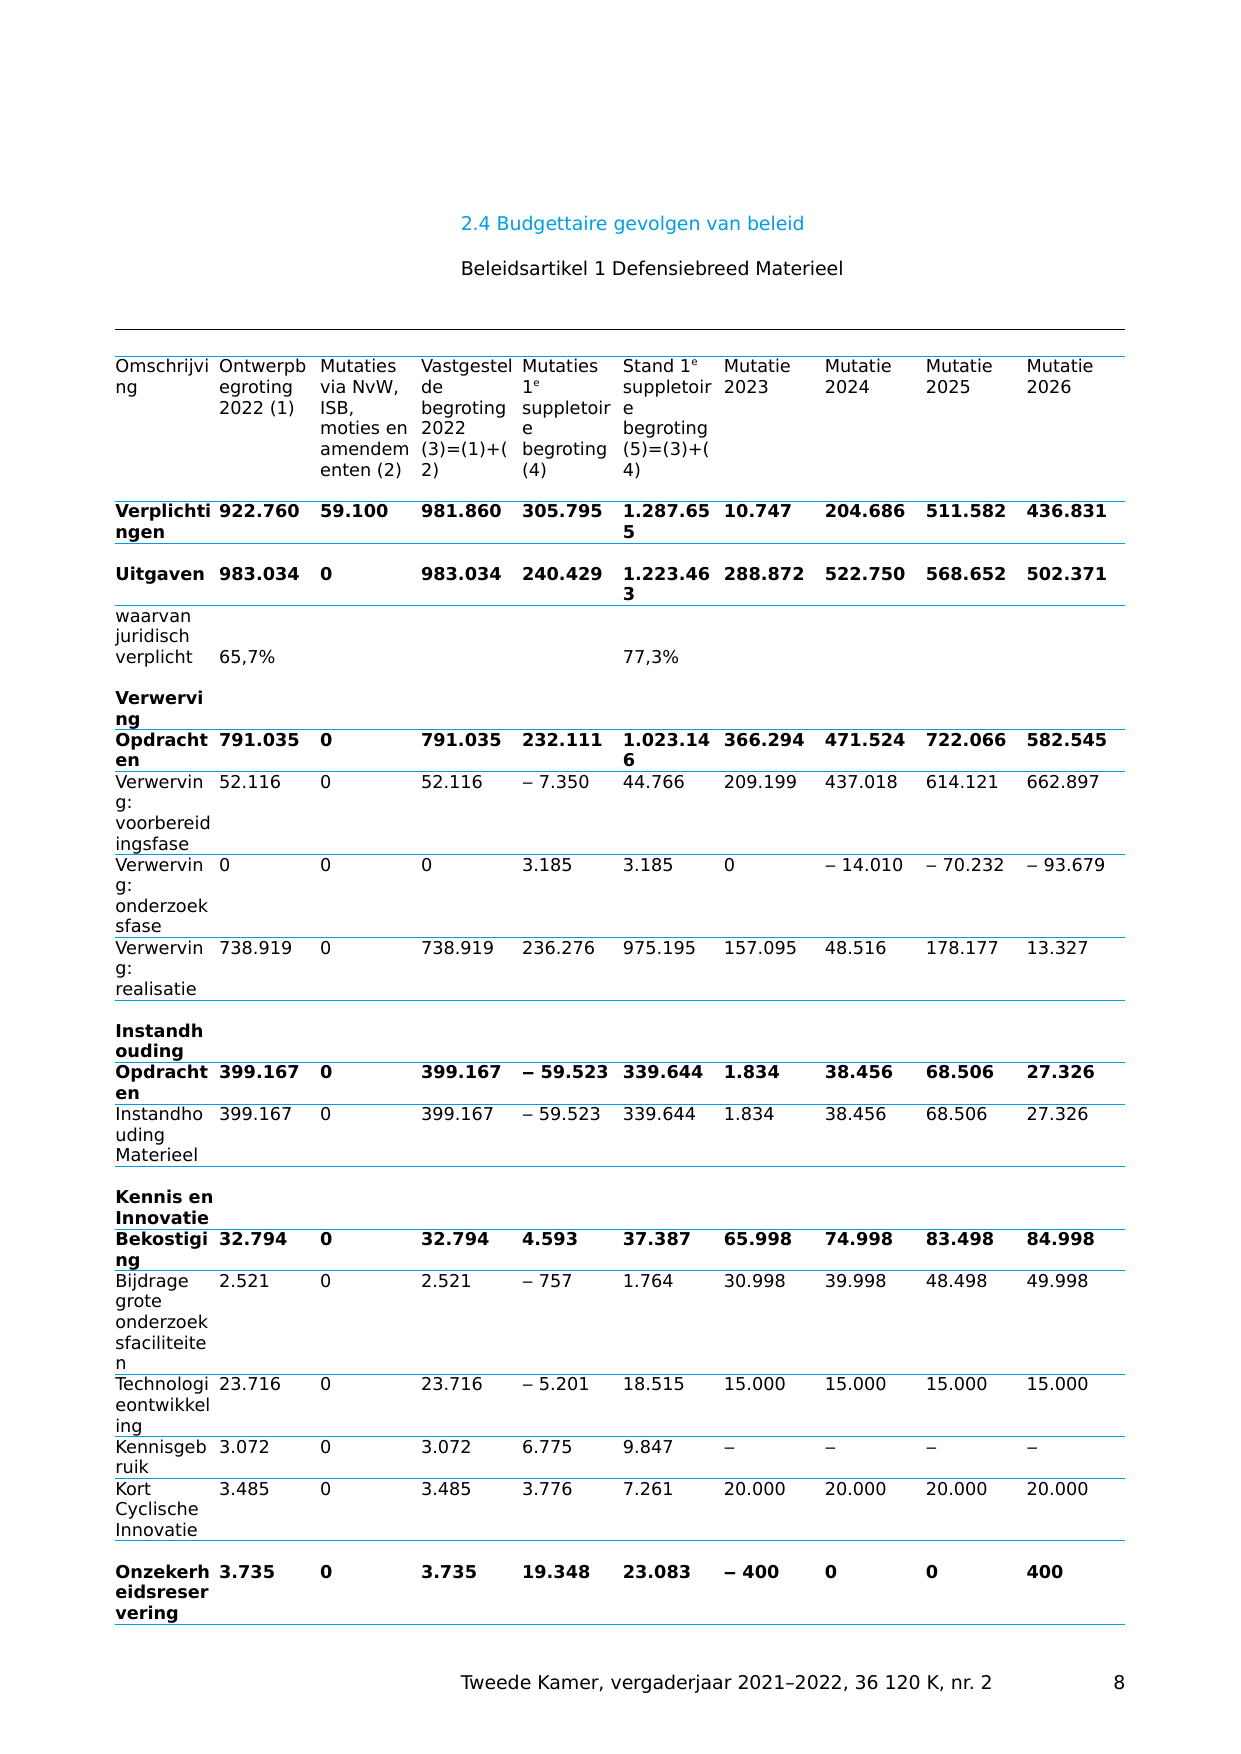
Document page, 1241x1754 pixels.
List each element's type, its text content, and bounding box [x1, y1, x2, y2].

table_header Artikel 1 Defensiebreed Materieel (bedragen x € 1.000) [115, 304, 1125, 329]
table_cell 37.387 [620, 1230, 721, 1270]
table_cell Bijdrage grote onderzoeksfaciliteiten [115, 1271, 216, 1374]
table_cell [620, 330, 721, 356]
table_cell [216, 688, 317, 729]
table_cell 15.000 [822, 1375, 923, 1436]
table_cell 981.860 [418, 502, 519, 543]
table_cell [1024, 668, 1125, 688]
table_cell 0 [923, 1562, 1023, 1623]
table_cell [317, 1001, 418, 1021]
table_cell [721, 480, 822, 501]
table_cell [519, 606, 620, 667]
table_cell 0 [317, 1063, 418, 1104]
table_cell [923, 544, 1023, 564]
table_cell [721, 544, 822, 564]
title 2.4 Budgettaire gevolgen van beleid [461, 213, 1125, 235]
table_cell [620, 1167, 721, 1187]
table_cell Mutatie 2026 [1024, 357, 1125, 480]
table_cell [519, 1167, 620, 1187]
table_cell 738.919 [418, 938, 519, 999]
table_cell 502.371 [1024, 564, 1125, 605]
table_cell [923, 480, 1023, 501]
table_cell 3.735 [216, 1562, 317, 1623]
table_cell [216, 1167, 317, 1187]
table_cell 522.750 [822, 564, 923, 605]
table_cell [418, 1001, 519, 1021]
table_cell 305.795 [519, 502, 620, 543]
table_cell 52.116 [216, 772, 317, 854]
table_cell Vastgestelde begroting 2022 (3)=(1)+(2) [418, 357, 519, 480]
table_cell Instandhouding Materieel [115, 1105, 216, 1166]
table_cell ‒ 59.523 [519, 1105, 620, 1166]
table_cell 38.456 [822, 1063, 923, 1104]
table_cell ‒ 14.010 [822, 855, 923, 937]
table_cell [418, 688, 519, 729]
table_cell [317, 1187, 418, 1228]
table_cell [317, 688, 418, 729]
table_cell 27.326 [1024, 1105, 1125, 1166]
table_cell 0 [317, 1375, 418, 1436]
table_cell 0 [317, 938, 418, 999]
table_cell Verwerving: realisatie [115, 938, 216, 999]
table_cell ‒ [1024, 1437, 1125, 1478]
table_cell 0 [216, 855, 317, 937]
table_cell 240.429 [519, 564, 620, 605]
table_cell 0 [317, 772, 418, 854]
table_cell [317, 544, 418, 564]
table_cell [721, 330, 822, 356]
table_cell [1024, 1021, 1125, 1062]
table_cell 0 [317, 1479, 418, 1540]
table_cell [216, 330, 317, 356]
table_cell ‒ 59.523 [519, 1063, 620, 1104]
table_cell Onzekerheidsreservering [115, 1562, 216, 1623]
table_cell [115, 544, 216, 564]
table_cell 366.294 [721, 730, 822, 771]
table_cell 662.897 [1024, 772, 1125, 854]
table_cell 10.747 [721, 502, 822, 543]
table_cell 59.100 [317, 502, 418, 543]
table_cell 3.735 [418, 1562, 519, 1623]
table_cell 738.919 [216, 938, 317, 999]
table_cell 39.998 [822, 1271, 923, 1374]
table_cell ‒ [822, 1437, 923, 1478]
table_cell 1.834 [721, 1105, 822, 1166]
table_cell 20.000 [721, 1479, 822, 1540]
table_cell [620, 668, 721, 688]
table_cell [822, 1541, 923, 1562]
table_cell [923, 1001, 1023, 1021]
table_cell [1024, 1001, 1125, 1021]
table_cell [519, 544, 620, 564]
table_cell [317, 1167, 418, 1187]
table_cell Kennisgebruik [115, 1437, 216, 1478]
table_cell [822, 606, 923, 667]
table_cell [923, 688, 1023, 729]
table_cell 791.035 [418, 730, 519, 771]
table_cell [216, 1021, 317, 1062]
table_cell 339.644 [620, 1105, 721, 1166]
table_cell [721, 1541, 822, 1562]
table_cell 339.644 [620, 1063, 721, 1104]
table_cell [620, 480, 721, 501]
table_cell 27.326 [1024, 1063, 1125, 1104]
table_cell 922.760 [216, 502, 317, 543]
table_cell [216, 1001, 317, 1021]
table_cell [418, 1187, 519, 1228]
table_cell ‒ 757 [519, 1271, 620, 1374]
table_cell [1024, 330, 1125, 356]
table_cell 2.521 [418, 1271, 519, 1374]
table_cell [317, 606, 418, 667]
table_cell 18.515 [620, 1375, 721, 1436]
table_cell [418, 606, 519, 667]
table_cell 1.223.463 [620, 564, 721, 605]
table_cell 7.261 [620, 1479, 721, 1540]
table_cell 0 [317, 855, 418, 937]
table_cell 0 [317, 1230, 418, 1270]
table_cell 3.072 [418, 1437, 519, 1478]
table_cell [216, 1541, 317, 1562]
table_cell 582.545 [1024, 730, 1125, 771]
table_cell 65.998 [721, 1230, 822, 1270]
table_cell 4.593 [519, 1230, 620, 1270]
table_cell [317, 668, 418, 688]
table_cell [721, 668, 822, 688]
table_cell 0 [317, 1271, 418, 1374]
table_cell [822, 544, 923, 564]
table_cell 32.794 [418, 1230, 519, 1270]
table_cell 20.000 [1024, 1479, 1125, 1540]
table_cell [822, 1021, 923, 1062]
table_cell ‒ 5.201 [519, 1375, 620, 1436]
table_cell ‒ [721, 1437, 822, 1478]
table_cell [115, 480, 216, 501]
table_cell 68.506 [923, 1063, 1023, 1104]
table_cell 722.066 [923, 730, 1023, 771]
table_cell 0 [317, 1562, 418, 1623]
table_cell ‒ 7.350 [519, 772, 620, 854]
table_cell [216, 1187, 317, 1228]
table_cell [721, 1021, 822, 1062]
table_cell 178.177 [923, 938, 1023, 999]
table_cell [822, 668, 923, 688]
table_cell 83.498 [923, 1230, 1023, 1270]
table_cell Opdrachten [115, 730, 216, 771]
table_cell 3.485 [418, 1479, 519, 1540]
table_cell 568.652 [923, 564, 1023, 605]
table_cell [923, 606, 1023, 667]
table_cell 1.023.146 [620, 730, 721, 771]
table_cell Uitgaven [115, 564, 216, 605]
table_cell Verwerving: voorbereidingsfase [115, 772, 216, 854]
table_cell 0 [317, 730, 418, 771]
table_cell 399.167 [216, 1105, 317, 1166]
table_cell [519, 1541, 620, 1562]
table_cell [721, 1001, 822, 1021]
table_cell 74.998 [822, 1230, 923, 1270]
table_cell 3.485 [216, 1479, 317, 1540]
table_cell [216, 544, 317, 564]
table_cell 400 [1024, 1562, 1125, 1623]
table_cell 49.998 [1024, 1271, 1125, 1374]
table_cell [418, 1167, 519, 1187]
table_cell [620, 1021, 721, 1062]
table_cell 975.195 [620, 938, 721, 999]
table_cell [115, 1001, 216, 1021]
table_cell [1024, 1541, 1125, 1562]
table_cell 204.686 [822, 502, 923, 543]
table_cell [620, 544, 721, 564]
table_cell Mutatie 2025 [923, 357, 1023, 480]
table_cell Ontwerpbegroting 2022 (1) [216, 357, 317, 480]
table_cell [115, 668, 216, 688]
table_cell 68.506 [923, 1105, 1023, 1166]
table_cell [721, 1167, 822, 1187]
table_cell [822, 1187, 923, 1228]
table_cell Mutatie 2023 [721, 357, 822, 480]
table_cell [418, 1541, 519, 1562]
table_cell [317, 1541, 418, 1562]
table_cell 399.167 [216, 1063, 317, 1104]
table_cell [519, 480, 620, 501]
table_cell [923, 330, 1023, 356]
table_cell 84.998 [1024, 1230, 1125, 1270]
table_cell 44.766 [620, 772, 721, 854]
table_cell [620, 1001, 721, 1021]
table_cell 3.185 [620, 855, 721, 937]
table_cell [1024, 688, 1125, 729]
table_cell [216, 668, 317, 688]
table_cell 38.456 [822, 1105, 923, 1166]
table_cell Kennis en Innovatie [115, 1187, 216, 1228]
table_cell Mutatie 2024 [822, 357, 923, 480]
table_cell [519, 688, 620, 729]
table_cell Opdrachten [115, 1063, 216, 1104]
table_cell 157.095 [721, 938, 822, 999]
table_cell [519, 1001, 620, 1021]
table_cell 20.000 [923, 1479, 1023, 1540]
table_cell 1.287.655 [620, 502, 721, 543]
table_cell 399.167 [418, 1063, 519, 1104]
table_cell 32.794 [216, 1230, 317, 1270]
table_cell Verwerving [115, 688, 216, 729]
table_cell [923, 668, 1023, 688]
table_cell 983.034 [418, 564, 519, 605]
table_cell 2.521 [216, 1271, 317, 1374]
table_cell [923, 1167, 1023, 1187]
table_cell [317, 1021, 418, 1062]
table_cell 0 [721, 855, 822, 937]
table_cell 23.716 [418, 1375, 519, 1436]
table_cell [216, 480, 317, 501]
table_cell ‒ 400 [721, 1562, 822, 1623]
table_cell 30.998 [721, 1271, 822, 1374]
table_cell [418, 480, 519, 501]
table_cell [923, 1541, 1023, 1562]
table_cell [418, 544, 519, 564]
table_cell [620, 688, 721, 729]
table_cell Verplichtingen [115, 502, 216, 543]
table_cell ‒ 70.232 [923, 855, 1023, 937]
table_cell 1.834 [721, 1063, 822, 1104]
table_cell 3.185 [519, 855, 620, 937]
table_cell 236.276 [519, 938, 620, 999]
table_cell 399.167 [418, 1105, 519, 1166]
table_cell [923, 1187, 1023, 1228]
table_cell Kort Cyclische Innovatie [115, 1479, 216, 1540]
table_cell ‒ 93.679 [1024, 855, 1125, 937]
table_cell 48.498 [923, 1271, 1023, 1374]
table_cell [519, 668, 620, 688]
table_cell waarvan juridisch verplicht [115, 606, 216, 667]
table_cell Mutaties via NvW, ISB, moties en amendementen (2) [317, 357, 418, 480]
table_cell 23.716 [216, 1375, 317, 1436]
table_cell 0 [418, 855, 519, 937]
table_cell [317, 330, 418, 356]
table_cell 0 [317, 1437, 418, 1478]
table_cell [822, 330, 923, 356]
table_cell 3.072 [216, 1437, 317, 1478]
table_cell [519, 1021, 620, 1062]
table_cell [721, 688, 822, 729]
table_cell 791.035 [216, 730, 317, 771]
table_cell 1.764 [620, 1271, 721, 1374]
table_cell Mutaties 1e suppletoire begroting (4) [519, 357, 620, 480]
table_cell Instandhouding [115, 1021, 216, 1062]
table_cell 65,7% [216, 606, 317, 667]
table_cell [721, 606, 822, 667]
table_cell 0 [822, 1562, 923, 1623]
table_cell 9.847 [620, 1437, 721, 1478]
table_cell [1024, 1167, 1125, 1187]
table_cell [418, 1021, 519, 1062]
table_cell 13.327 [1024, 938, 1125, 999]
table_cell [822, 688, 923, 729]
table_cell Stand 1e suppletoire begroting (5)=(3)+(4) [620, 357, 721, 480]
table_cell [115, 1167, 216, 1187]
table_cell 436.831 [1024, 502, 1125, 543]
table_cell Verwerving: onderzoeksfase [115, 855, 216, 937]
table_cell [1024, 544, 1125, 564]
table_cell [317, 480, 418, 501]
table_cell 15.000 [1024, 1375, 1125, 1436]
table_cell 19.348 [519, 1562, 620, 1623]
table_cell [620, 1187, 721, 1228]
table_cell Technologieontwikkeling [115, 1375, 216, 1436]
table_cell 15.000 [923, 1375, 1023, 1436]
table_cell [519, 1187, 620, 1228]
table_cell 471.524 [822, 730, 923, 771]
table_cell 6.775 [519, 1437, 620, 1478]
table_cell [822, 1167, 923, 1187]
table_cell [115, 330, 216, 356]
table_cell [721, 1187, 822, 1228]
table_cell [418, 668, 519, 688]
table_cell Bekostiging [115, 1230, 216, 1270]
table_cell [418, 330, 519, 356]
table_cell 437.018 [822, 772, 923, 854]
table_cell [115, 1541, 216, 1562]
table_cell [822, 1001, 923, 1021]
table_cell 15.000 [721, 1375, 822, 1436]
table_cell 288.872 [721, 564, 822, 605]
table_cell 0 [317, 564, 418, 605]
table_cell ‒ [923, 1437, 1023, 1478]
table_cell 0 [317, 1105, 418, 1166]
table_cell 20.000 [822, 1479, 923, 1540]
table_cell [620, 1541, 721, 1562]
table_cell 23.083 [620, 1562, 721, 1623]
title Beleidsartikel 1 Defensiebreed Materieel [461, 258, 1125, 280]
table_cell 209.199 [721, 772, 822, 854]
table_cell 511.582 [923, 502, 1023, 543]
table_cell Omschrijving [115, 357, 216, 480]
table_cell [923, 1021, 1023, 1062]
table_cell [519, 330, 620, 356]
table_cell 614.121 [923, 772, 1023, 854]
table_cell 52.116 [418, 772, 519, 854]
table_cell [1024, 480, 1125, 501]
table_cell 77,3% [620, 606, 721, 667]
table_cell [1024, 606, 1125, 667]
table_cell 48.516 [822, 938, 923, 999]
table_cell 983.034 [216, 564, 317, 605]
table_cell [1024, 1187, 1125, 1228]
table_cell 232.111 [519, 730, 620, 771]
table_cell 3.776 [519, 1479, 620, 1540]
table_cell [822, 480, 923, 501]
